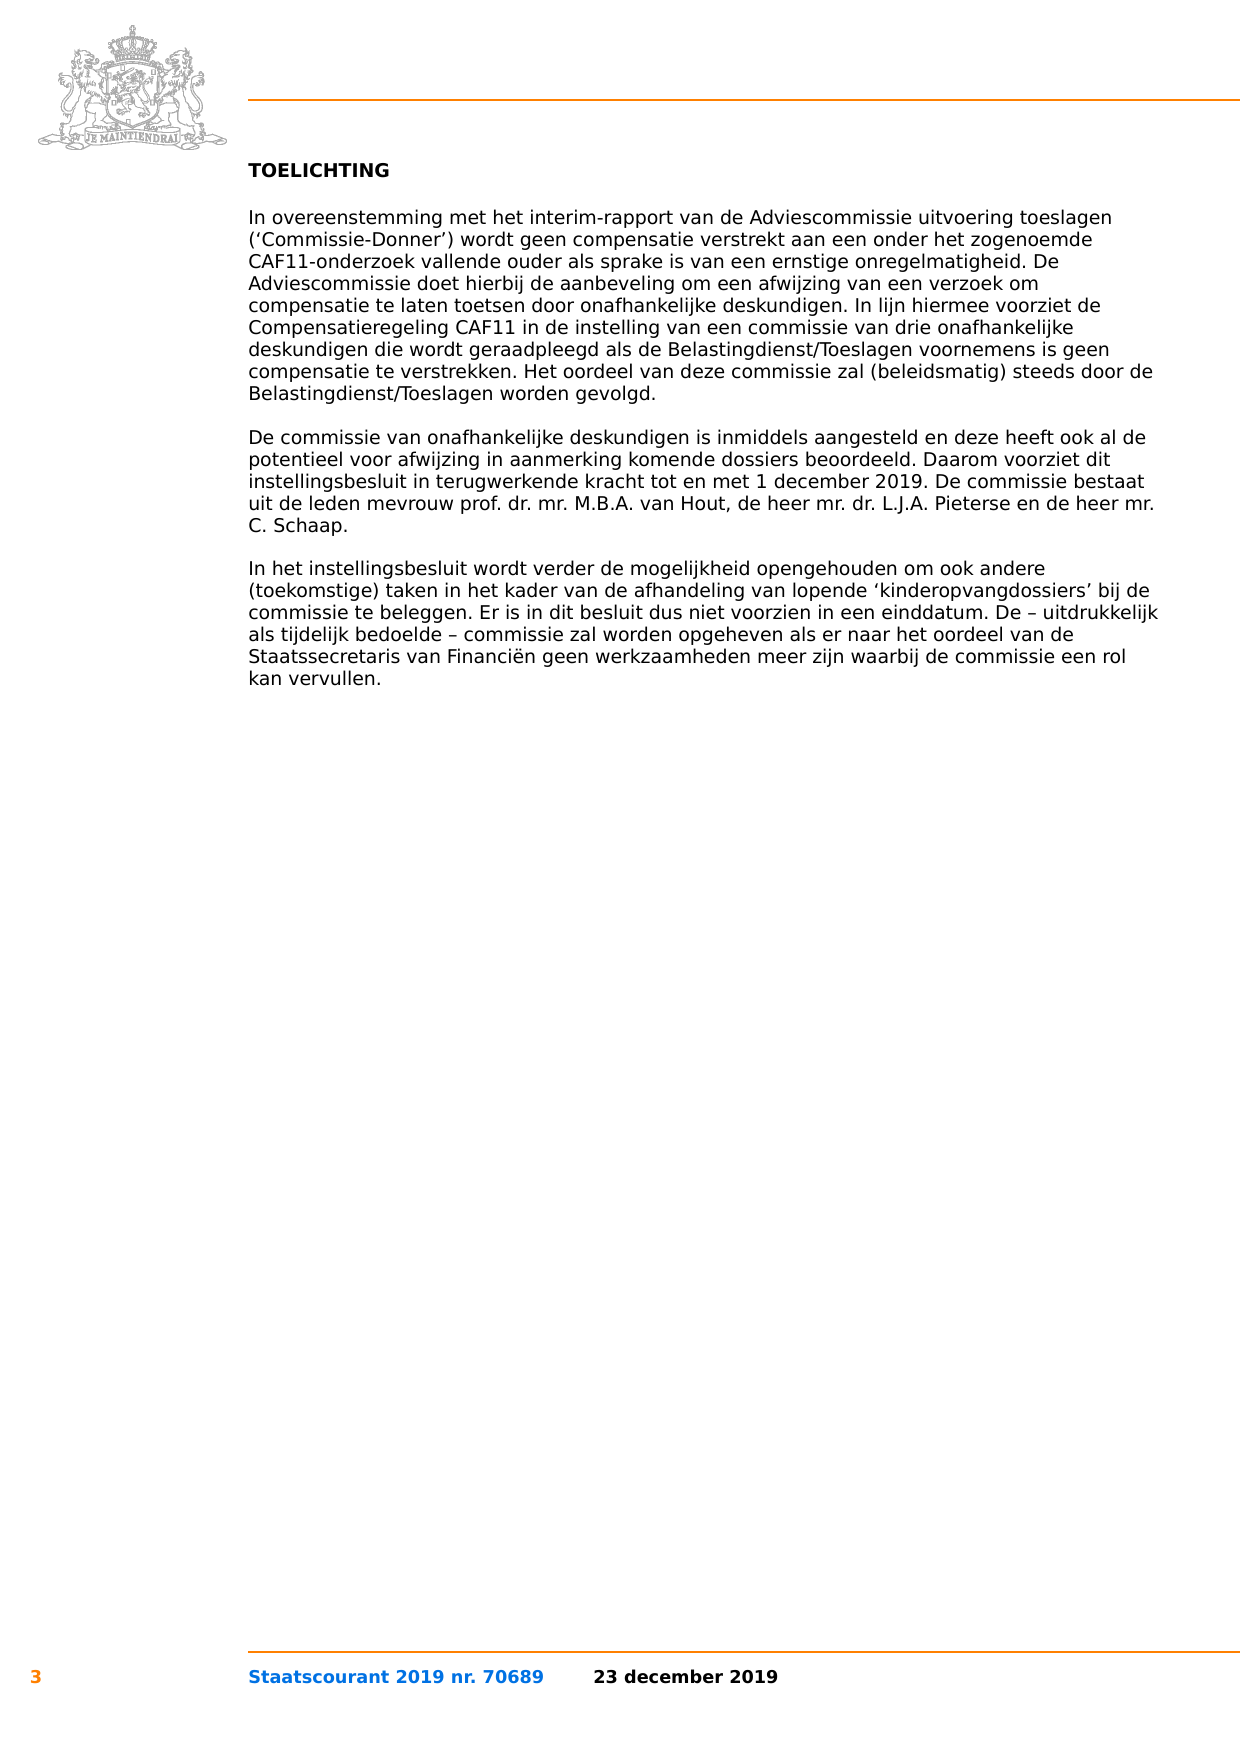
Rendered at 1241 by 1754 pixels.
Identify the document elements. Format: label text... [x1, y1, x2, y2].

text In overeenstemming met het interim-rapport van de Adviescommissie uitvoering toeslagen (‘Commissie-Donner’) wordt geen compensatie verstrekt aan een onder het zogenoemde CAF11-onderzoek vallende ouder als sprake is van een ernstige onregelmatigheid. De Adviescommissie doet hierbij de aanbeveling om een afwijzing van een verzoek om compensatie te laten toetsen door onafhankelijke deskundigen. In lijn hiermee voorziet de Compensatieregeling CAF11 in de instelling van een commissie van drie onafhankelijke deskundigen die wordt geraadpleegd als de Belastingdienst/Toeslagen voornemens is geen compensatie te verstrekken. Het oordeel van deze commissie zal (beleidsmatig) steeds door de Belastingdienst/Toeslagen worden gevolgd. [248, 207, 1163, 405]
text De commissie van onafhankelijke deskundigen is inmiddels aangesteld en deze heeft ook al de potentieel voor afwijzing in aanmerking komende dossiers beoordeeld. Daarom voorziet dit instellingsbesluit in terugwerkende kracht tot en met 1 december 2019. De commissie bestaat uit de leden mevrouw prof. dr. mr. M.B.A. van Hout, de heer mr. dr. L.J.A. Pieterse en de heer mr. C. Schaap. [248, 427, 1163, 536]
text In het instellingsbesluit wordt verder de mogelijkheid opengehouden om ook andere (toekomstige) taken in het kader van de afhandeling van lopende ‘kinderopvangdossiers’ bij de commissie te beleggen. Er is in dit besluit dus niet voorzien in een einddatum. De – uitdrukkelijk als tijdelijk bedoelde – commissie zal worden opgeheven als er naar het oordeel van de Staatssecretaris van Financiën geen werkzaamheden meer zijn waarbij de commissie een rol kan vervullen. [248, 558, 1163, 690]
subtitle TOELICHTING [248, 160, 1163, 182]
picture [38, 25, 227, 150]
